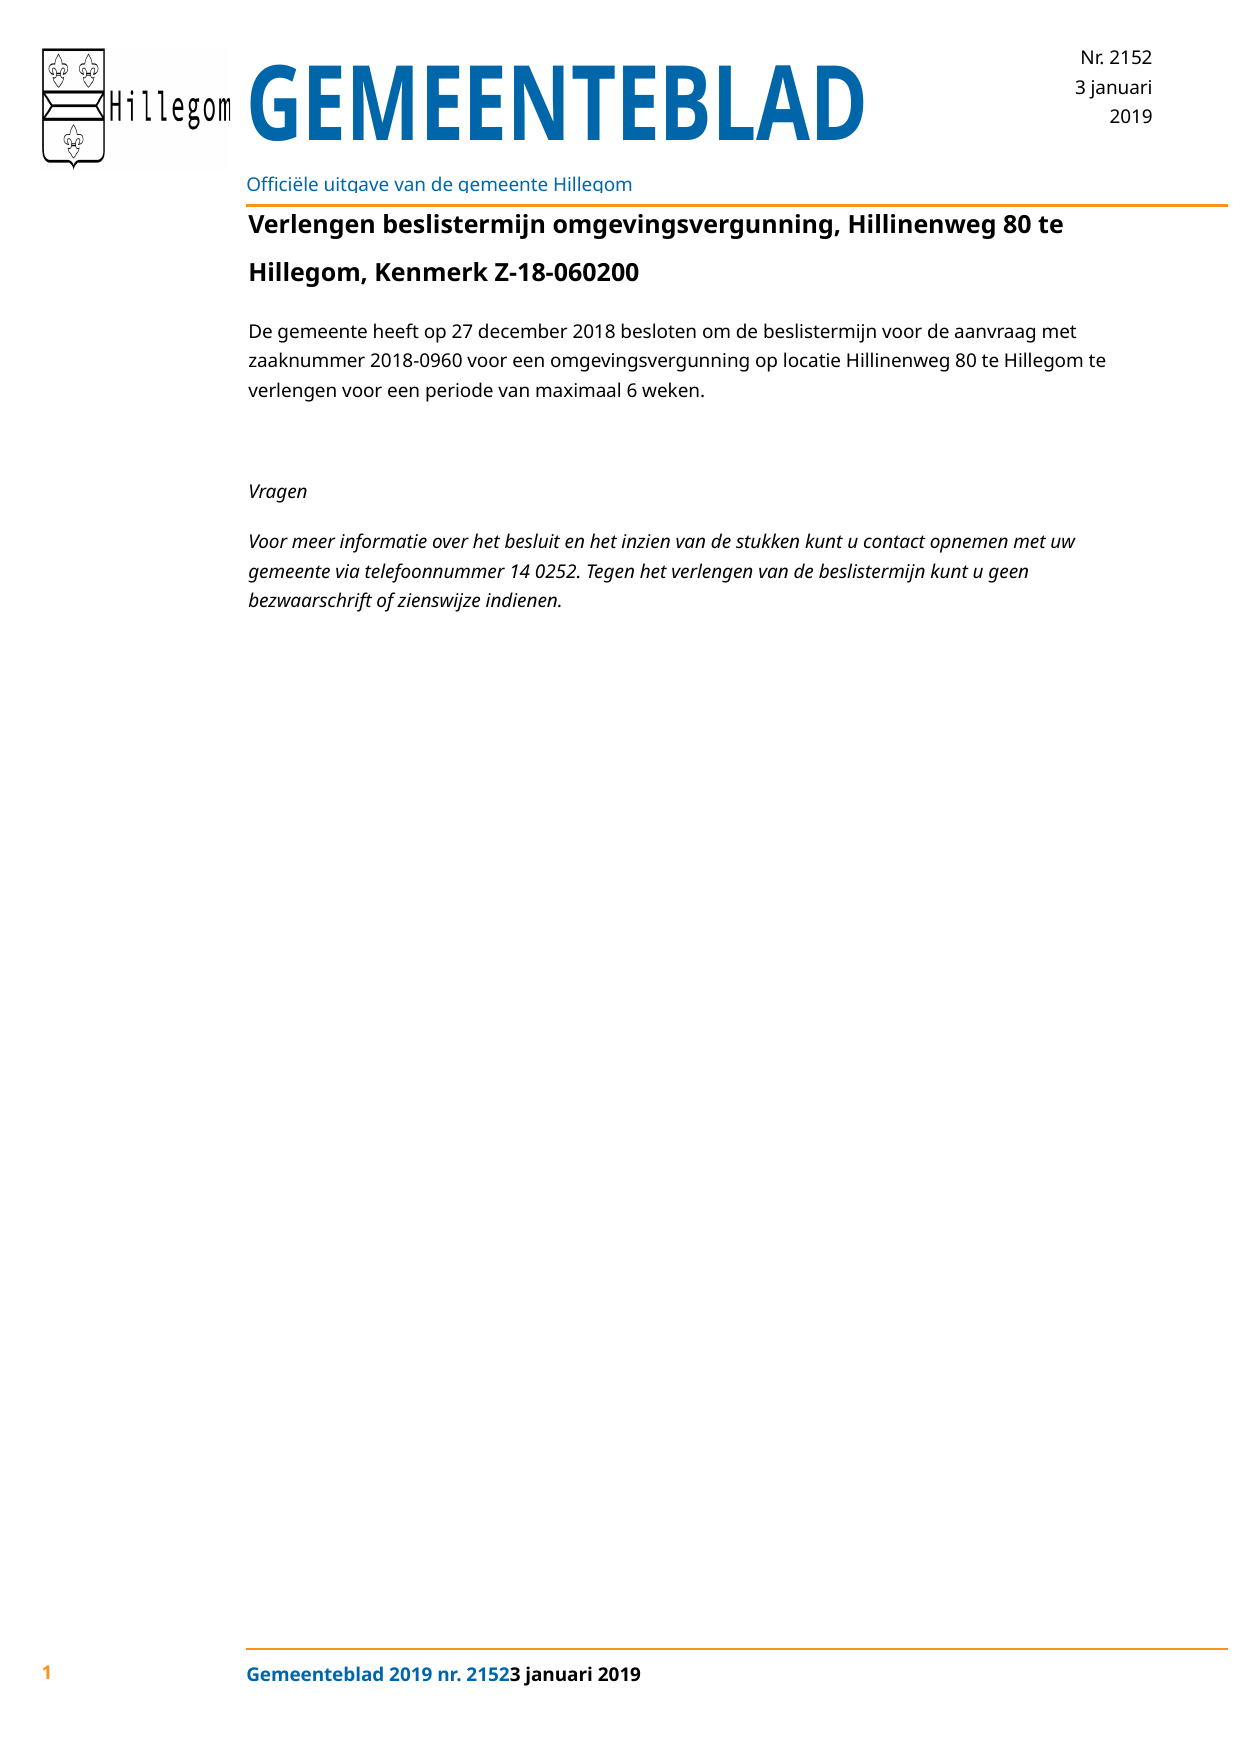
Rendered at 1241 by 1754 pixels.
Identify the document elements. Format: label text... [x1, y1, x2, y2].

picture [41, 47, 231, 172]
text Voor meer informatie over het besluit en het inzien van de stukken kunt u contact opnemen met uw gemeente via telefoonnummer 14 0252. Tegen het verlengen van de beslistermijn kunt u geen bezwaarschrift of zienswijze indienen. [248, 528, 1152, 613]
text Verlengen beslistermijn omgevingsvergunning, Hillinenweg 80 te Hillegom, Kenmerk Z-18-060200 [248, 207, 1152, 288]
text Vragen [248, 478, 1152, 504]
text De gemeente heeft op 27 december 2018 besloten om de beslistermijn voor de aanvraag met zaaknummer 2018-0960 voor een omgevingsvergunning op locatie Hillinenweg 80 te Hillegom te verlengen voor een periode van maximaal 6 weken. [248, 318, 1152, 403]
